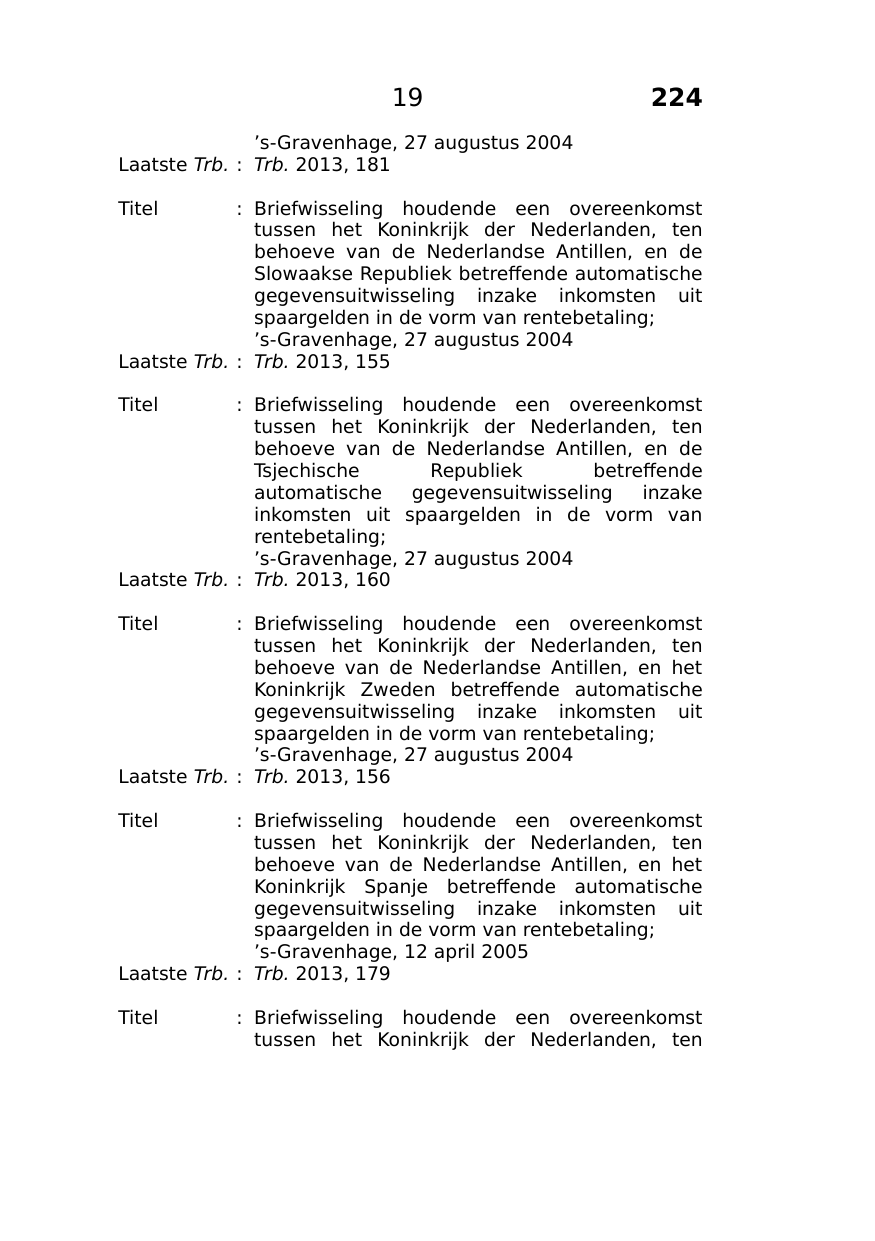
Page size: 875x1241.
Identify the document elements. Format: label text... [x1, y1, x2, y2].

table_cell [254, 985, 703, 1007]
table_cell [236, 591, 254, 613]
table_cell Laatste Trb. [118, 963, 236, 985]
table_cell [236, 132, 254, 154]
table_cell [118, 132, 236, 154]
table_cell [236, 985, 254, 1007]
table_cell Trb. 2013, 181 [254, 154, 703, 176]
table_cell Titel [118, 810, 236, 963]
table_cell [254, 591, 703, 613]
table_cell [118, 591, 236, 613]
table_cell Titel [118, 198, 236, 351]
table_cell Briefwisseling houdende een overeenkomst tussen het Koninkrijk der Nederlanden, ten behoeve van de Nederlandse Antillen, en de Tsjechische Republiek betreffende automatische gegevensuitwisseling inzake inkomsten uit spaargelden in de vorm van rentebetaling; ’s-Gravenhage, 27 augustus 2004 [254, 394, 703, 569]
table_cell : [236, 810, 254, 963]
table_cell : [236, 963, 254, 985]
table_cell Trb. 2013, 179 [254, 963, 703, 985]
table_cell [254, 176, 703, 197]
table_cell Trb. 2013, 155 [254, 351, 703, 372]
table_cell : [236, 198, 254, 351]
table_cell Briefwisseling houdende een overeenkomst tussen het Koninkrijk der Nederlanden, ten behoeve van de Nederlandse Antillen, en het Koninkrijk Zweden betreffende automatische gegevensuitwisseling inzake inkomsten uit spaargelden in de vorm van rentebetaling; ’s-Gravenhage, 27 augustus 2004 [254, 613, 703, 766]
table_cell [254, 373, 703, 394]
table_cell [236, 788, 254, 810]
table_cell [236, 373, 254, 394]
table_cell Briefwisseling houdende een overeenkomst tussen het Koninkrijk der Nederlanden, ten behoeve van de Nederlandse Antillen, en het Koninkrijk Spanje betreffende automatische gegevensuitwisseling inzake inkomsten uit spaargelden in de vorm van rentebetaling; ’s-Gravenhage, 12 april 2005 [254, 810, 703, 963]
table_cell : [236, 766, 254, 788]
table_cell : [236, 569, 254, 591]
table_cell : [236, 613, 254, 766]
table_cell Laatste Trb. [118, 766, 236, 788]
table_cell Titel [118, 613, 236, 766]
table_cell [118, 985, 236, 1007]
table_cell ’s-Gravenhage, 27 augustus 2004 [254, 132, 703, 154]
table_cell Laatste Trb. [118, 154, 236, 176]
table_cell Titel [118, 394, 236, 569]
table_cell [236, 176, 254, 197]
table_cell [254, 788, 703, 810]
table_cell Laatste Trb. [118, 569, 236, 591]
table_cell [118, 176, 236, 197]
table_cell Briefwisseling houdende een overeenkomst tussen het Koninkrijk der Nederlanden, ten [254, 1007, 703, 1051]
table_cell Titel [118, 1007, 236, 1051]
table_cell Laatste Trb. [118, 351, 236, 372]
table_cell Trb. 2013, 156 [254, 766, 703, 788]
table_cell [118, 373, 236, 394]
table_cell : [236, 1007, 254, 1051]
table_cell : [236, 351, 254, 372]
table_cell Briefwisseling houdende een overeenkomst tussen het Koninkrijk der Nederlanden, ten behoeve van de Nederlandse Antillen, en de Slowaakse Republiek betreffende automatische gegevensuitwisseling inzake inkomsten uit spaargelden in de vorm van rentebetaling; ’s-Gravenhage, 27 augustus 2004 [254, 198, 703, 351]
table_cell : [236, 154, 254, 176]
table_cell : [236, 394, 254, 569]
table_cell Trb. 2013, 160 [254, 569, 703, 591]
table_cell [118, 788, 236, 810]
